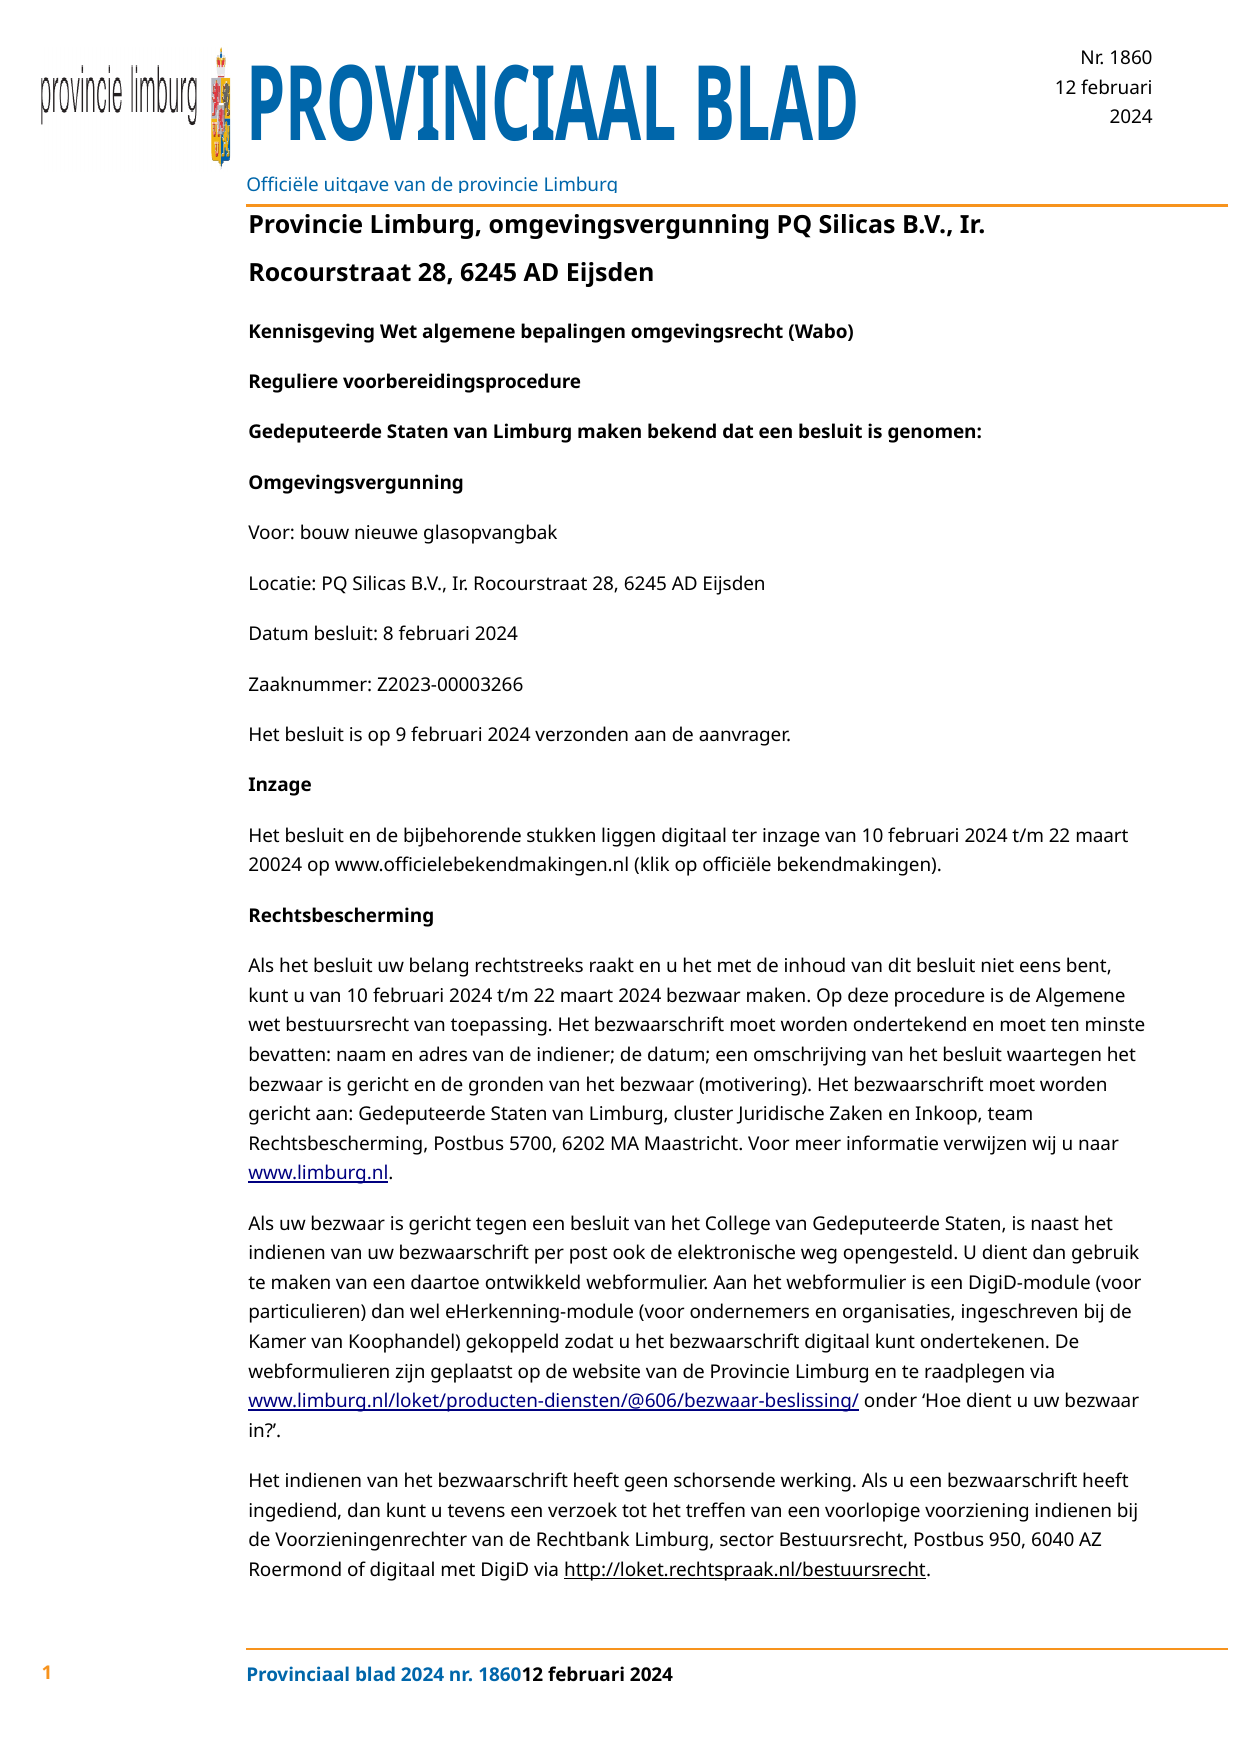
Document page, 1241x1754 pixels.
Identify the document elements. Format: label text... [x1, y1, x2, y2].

text Inzage [248, 772, 1152, 797]
text Provincie Limburg, omgevingsvergunning PQ Silicas B.V., Ir. Rocourstraat 28, 6245 AD Eijsden [248, 207, 1152, 288]
text Rechtsbescherming [248, 902, 1152, 928]
text Als het besluit uw belang rechtstreeks raakt en u het met de inhoud van dit besluit niet eens bent, kunt u van 10 februari 2024 t/m 22 maart 2024 bezwaar maken. Op deze procedure is de Algemene wet bestuursrecht van toepassing. Het bezwaarschrift moet worden ondertekend en moet ten minste bevatten: naam en adres van de indiener; de datum; een omschrijving van het besluit waartegen het bezwaar is gericht en de gronden van het bezwaar (motivering). Het bezwaarschrift moet worden gericht aan: Gedeputeerde Staten van Limburg, cluster Juridische Zaken en Inkoop, team Rechtsbescherming, Postbus 5700, 6202 MA Maastricht. Voor meer informatie verwijzen wij u naar www.limburg.nl. [248, 952, 1152, 1185]
text Gedeputeerde Staten van Limburg maken bekend dat een besluit is genomen: [248, 419, 1152, 444]
text Zaaknummer: Z2023-00003266 [248, 671, 1152, 697]
picture [41, 47, 231, 172]
text Het besluit is op 9 februari 2024 verzonden aan de aanvrager. [248, 721, 1152, 747]
text Kennisgeving Wet algemene bepalingen omgevingsrecht (Wabo) [248, 318, 1152, 344]
text Omgevingsvergunning [248, 469, 1152, 495]
text Het besluit en de bijbehorende stukken liggen digitaal ter inzage van 10 februari 2024 t/m 22 maart 20024 op www.officielebekendmakingen.nl (klik op officiële bekendmakingen). [248, 822, 1152, 877]
text Datum besluit: 8 februari 2024 [248, 620, 1152, 646]
text Voor: bouw nieuwe glasopvangbak [248, 519, 1152, 545]
text Locatie: PQ Silicas B.V., Ir. Rocourstraat 28, 6245 AD Eijsden [248, 570, 1152, 596]
text Als uw bezwaar is gericht tegen een besluit van het College van Gedeputeerde Staten, is naast het indienen van uw bezwaarschrift per post ook de elektronische weg opengesteld. U dient dan gebruik te maken van een daartoe ontwikkeld webformulier. Aan het webformulier is een DigiD-module (voor particulieren) dan wel eHerkenning-module (voor ondernemers en organisaties, ingeschreven bij de Kamer van Koophandel) gekoppeld zodat u het bezwaarschrift digitaal kunt ondertekenen. De webformulieren zijn geplaatst op de website van de Provincie Limburg en te raadplegen via www.limburg.nl/loket/producten-diensten/@606/bezwaar-beslissing/ onder ‘Hoe dient u uw bezwaar in?’. [248, 1210, 1152, 1443]
text Het indienen van het bezwaarschrift heeft geen schorsende werking. Als u een bezwaarschrift heeft ingediend, dan kunt u tevens een verzoek tot het treffen van een voorlopige voorziening indienen bij de Voorzieningenrechter van de Rechtbank Limburg, sector Bestuursrecht, Postbus 950, 6040 AZ Roermond of digitaal met DigiD via http://loket.rechtspraak.nl/bestuursrecht. [248, 1467, 1152, 1582]
text Reguliere voorbereidingsprocedure [248, 368, 1152, 394]
